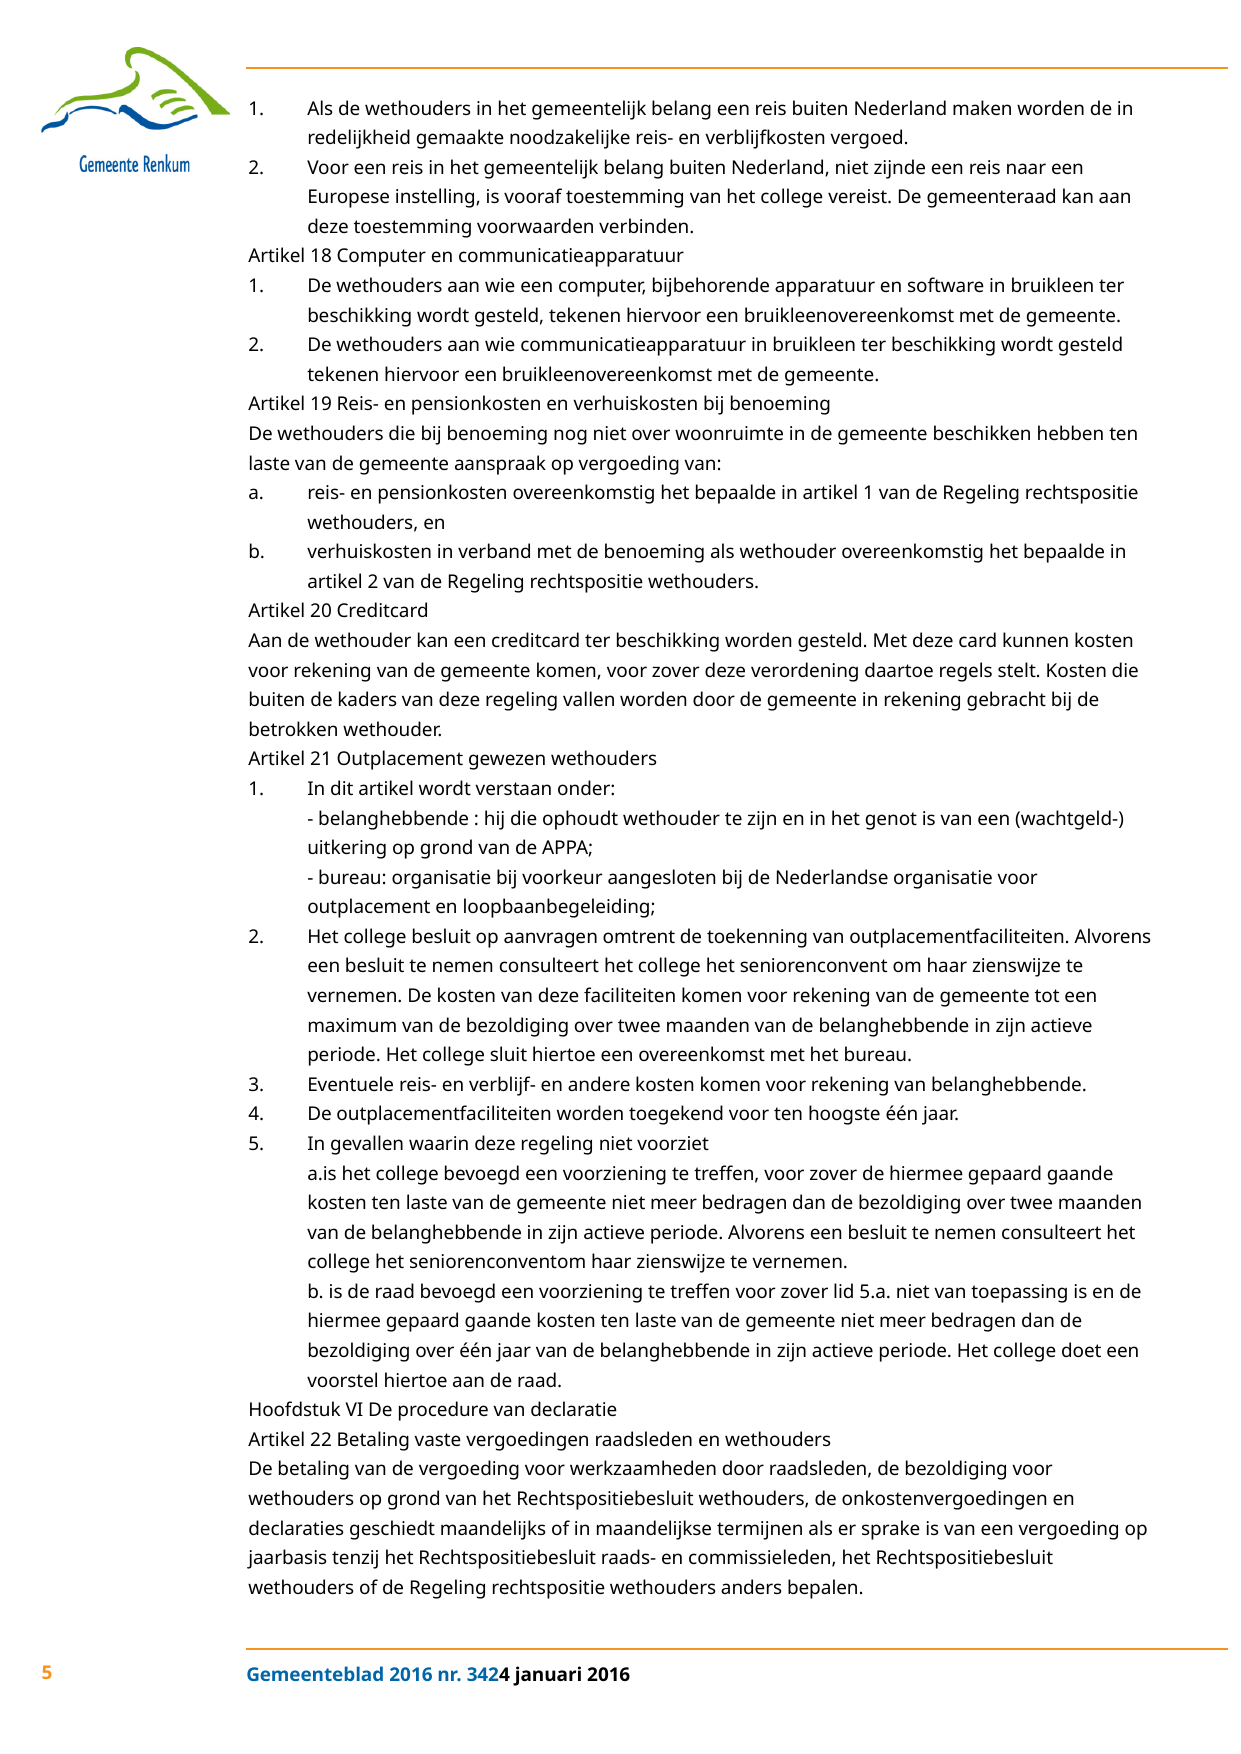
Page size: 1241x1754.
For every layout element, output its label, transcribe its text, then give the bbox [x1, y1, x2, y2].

list De outplacementfaciliteiten worden toegekend voor ten hoogste één jaar. [248, 1101, 1152, 1126]
text Artikel 18 Computer en communicatieapparatuur [248, 243, 1152, 268]
text Artikel 20 Creditcard [248, 598, 1152, 623]
text Artikel 22 Betaling vaste vergoedingen raadsleden en wethouders [248, 1426, 1152, 1452]
text Aan de wethouder kan een creditcard ter beschikking worden gesteld. Met deze card kunnen kosten voor rekening van de gemeente komen, voor zover deze verordening daartoe regels stelt. Kosten die buiten de kaders van deze regeling vallen worden door de gemeente in rekening gebracht bij de betrokken wethouder. [248, 627, 1152, 742]
list In gevallen waarin deze regeling niet voorziet [248, 1130, 1152, 1156]
list Het college besluit op aanvragen omtrent de toekenning van outplacementfaciliteiten. Alvorens een besluit te nemen consulteert het college het seniorenconvent om haar zienswijze te vernemen. De kosten van deze faciliteiten komen voor rekening van de gemeente tot een maximum van de bezoldiging over twee maanden van de belanghebbende in zijn actieve periode. Het college sluit hiertoe een overeenkomst met het bureau. [248, 923, 1152, 1067]
list reis- en pensionkosten overeenkomstig het bepaalde in artikel 1 van de Regeling rechtspositie wethouders, en [248, 479, 1152, 535]
list verhuiskosten in verband met de benoeming als wethouder overeenkomstig het bepaalde in artikel 2 van de Regeling rechtspositie wethouders. [248, 538, 1152, 594]
text Hoofdstuk VI De procedure van declaratie [248, 1396, 1152, 1422]
text Artikel 19 Reis- en pensionkosten en verhuiskosten bij benoeming [248, 391, 1152, 416]
list b. is de raad bevoegd een voorziening te treffen voor zover lid 5.a. niet van toepassing is en de hiermee gepaard gaande kosten ten laste van de gemeente niet meer bedragen dan de bezoldiging over één jaar van de belanghebbende in zijn actieve periode. Het college doet een voorstel hiertoe aan de raad. [248, 1278, 1152, 1393]
list Als de wethouders in het gemeentelijk belang een reis buiten Nederland maken worden de in redelijkheid gemaakte noodzakelijke reis- en verblijfkosten vergoed. [248, 95, 1152, 150]
text De wethouders die bij benoeming nog niet over woonruimte in de gemeente beschikken hebben ten laste van de gemeente aanspraak op vergoeding van: [248, 420, 1152, 476]
list De wethouders aan wie een computer, bijbehorende apparatuur en software in bruikleen ter beschikking wordt gesteld, tekenen hiervoor een bruikleenovereenkomst met de gemeente. [248, 272, 1152, 328]
list Voor een reis in het gemeentelijk belang buiten Nederland, niet zijnde een reis naar een Europese instelling, is vooraf toestemming van het college vereist. De gemeenteraad kan aan deze toestemming voorwaarden verbinden. [248, 154, 1152, 239]
list a.is het college bevoegd een voorziening te treffen, voor zover de hiermee gepaard gaande kosten ten laste van de gemeente niet meer bedragen dan de bezoldiging over twee maanden van de belanghebbende in zijn actieve periode. Alvorens een besluit te nemen consulteert het college het seniorenconventom haar zienswijze te vernemen. [248, 1160, 1152, 1274]
picture [41, 47, 231, 172]
text De betaling van de vergoeding voor werkzaamheden door raadsleden, de bezoldiging voor wethouders op grond van het Rechtspositiebesluit wethouders, de onkostenvergoedingen en declaraties geschiedt maandelijks of in maandelijkse termijnen als er sprake is van een vergoeding op jaarbasis tenzij het Rechtspositiebesluit raads- en commissieleden, het Rechtspositiebesluit wethouders of de Regeling rechtspositie wethouders anders bepalen. [248, 1456, 1152, 1600]
text Artikel 21 Outplacement gewezen wethouders [248, 746, 1152, 771]
list De wethouders aan wie communicatieapparatuur in bruikleen ter beschikking wordt gesteld tekenen hiervoor een bruikleenovereenkomst met de gemeente. [248, 331, 1152, 387]
list - bureau: organisatie bij voorkeur aangesloten bij de Nederlandse organisatie voor outplacement en loopbaanbegeleiding; [248, 864, 1152, 919]
list Eventuele reis- en verblijf- en andere kosten komen voor rekening van belanghebbende. [248, 1071, 1152, 1097]
list In dit artikel wordt verstaan onder: [248, 775, 1152, 801]
list - belanghebbende : hij die ophoudt wethouder te zijn en in het genot is van een (wachtgeld-) uitkering op grond van de APPA; [248, 805, 1152, 860]
